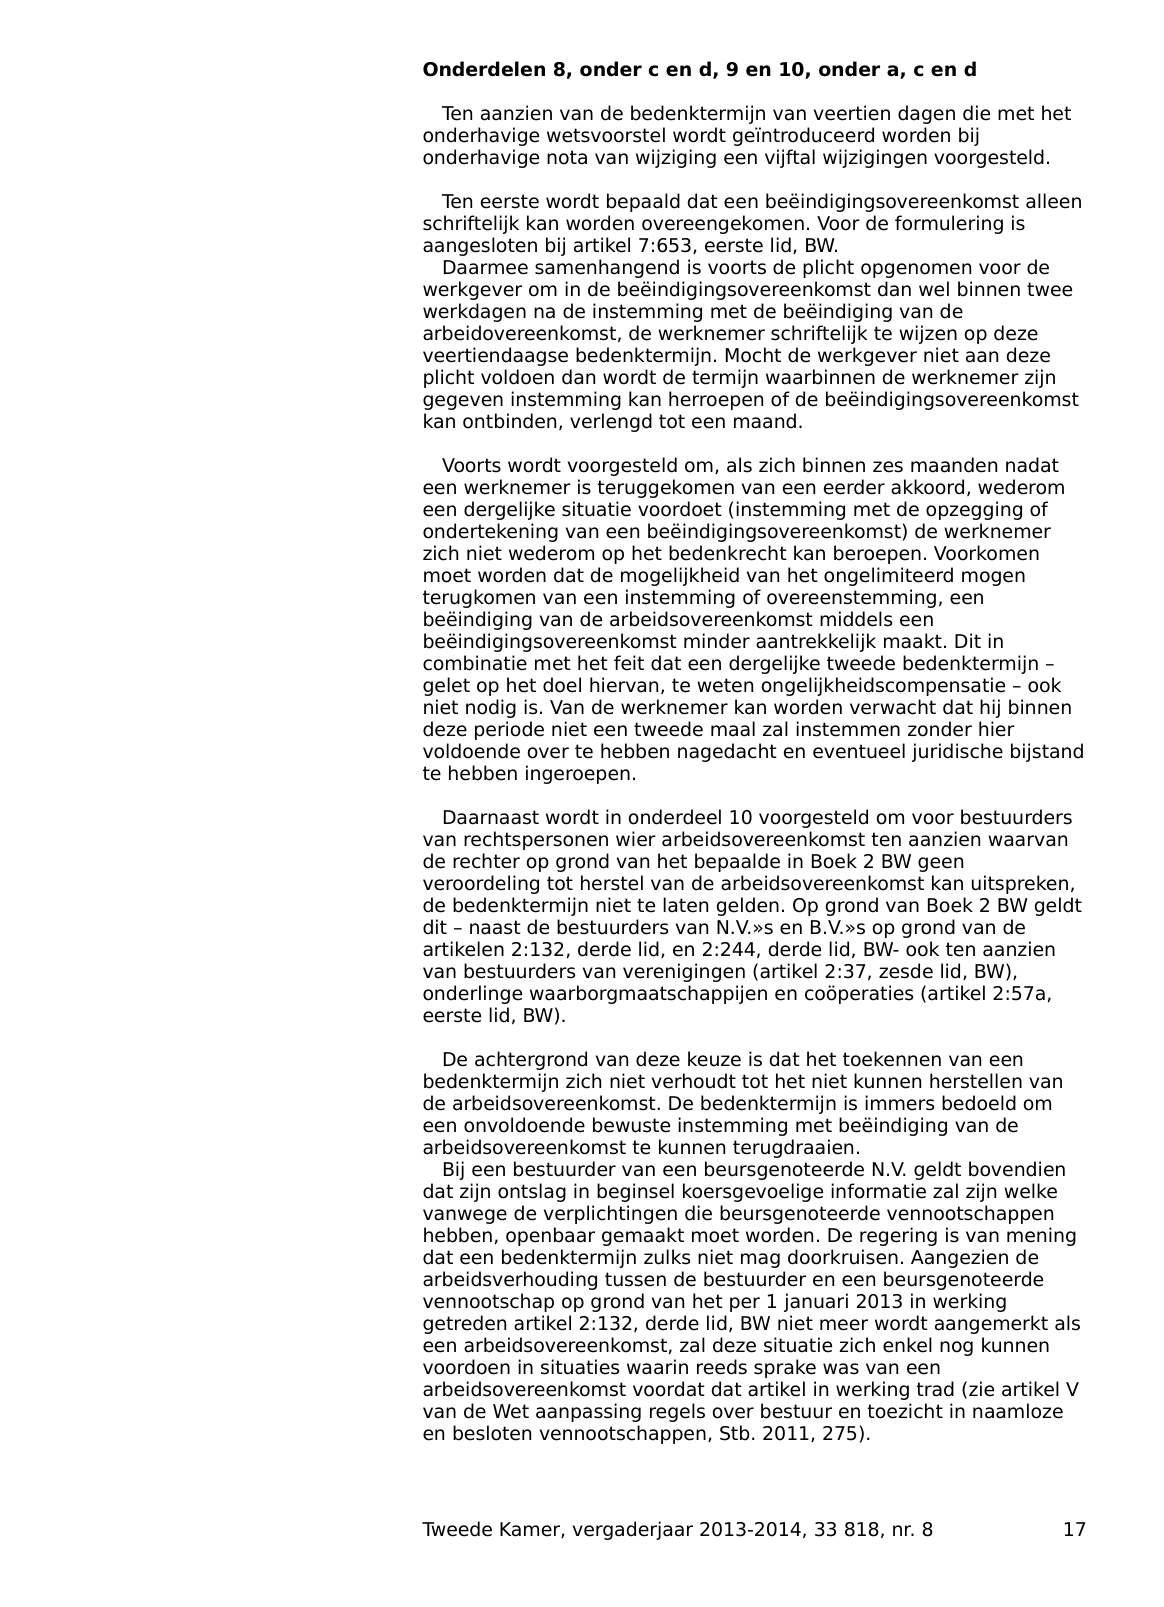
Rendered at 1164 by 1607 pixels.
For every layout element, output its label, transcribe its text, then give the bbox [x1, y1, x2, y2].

subtitle Onderdelen 8, onder c en d, 9 en 10, onder a, c en d [422, 59, 1087, 81]
text Daarmee samenhangend is voorts de plicht opgenomen voor de werkgever om in de beëindigingsovereenkomst dan wel binnen twee werkdagen na de instemming met de beëindiging van de arbeidovereenkomst, de werknemer schriftelijk te wijzen op deze veertiendaagse bedenktermijn. Mocht de werkgever niet aan deze plicht voldoen dan wordt de termijn waarbinnen de werknemer zijn gegeven instemming kan herroepen of de beëindigingsovereenkomst kan ontbinden, verlengd tot een maand. [422, 257, 1087, 433]
text Daarnaast wordt in onderdeel 10 voorgesteld om voor bestuurders van rechtspersonen wier arbeidsovereenkomst ten aanzien waarvan de rechter op grond van het bepaalde in Boek 2 BW geen veroordeling tot herstel van de arbeidsovereenkomst kan uitspreken, de bedenktermijn niet te laten gelden. Op grond van Boek 2 BW geldt dit – naast de bestuurders van N.V.»s en B.V.»s op grond van de artikelen 2:132, derde lid, en 2:244, derde lid, BW- ook ten aanzien van bestuurders van verenigingen (artikel 2:37, zesde lid, BW), onderlinge waarborgmaatschappijen en coöperaties (artikel 2:57a, eerste lid, BW). [422, 807, 1087, 1027]
text Voorts wordt voorgesteld om, als zich binnen zes maanden nadat een werknemer is teruggekomen van een eerder akkoord, wederom een dergelijke situatie voordoet (instemming met de opzegging of ondertekening van een beëindigingsovereenkomst) de werknemer zich niet wederom op het bedenkrecht kan beroepen. Voorkomen moet worden dat de mogelijkheid van het ongelimiteerd mogen terugkomen van een instemming of overeenstemming, een beëindiging van de arbeidsovereenkomst middels een beëindigingsovereenkomst minder aantrekkelijk maakt. Dit in combinatie met het feit dat een dergelijke tweede bedenktermijn – gelet op het doel hiervan, te weten ongelijkheidscompensatie – ook niet nodig is. Van de werknemer kan worden verwacht dat hij binnen deze periode niet een tweede maal zal instemmen zonder hier voldoende over te hebben nagedacht en eventueel juridische bijstand te hebben ingeroepen. [422, 455, 1087, 785]
text Ten aanzien van de bedenktermijn van veertien dagen die met het onderhavige wetsvoorstel wordt geïntroduceerd worden bij onderhavige nota van wijziging een vijftal wijzigingen voorgesteld. [422, 103, 1087, 169]
text Bij een bestuurder van een beursgenoteerde N.V. geldt bovendien dat zijn ontslag in beginsel koersgevoelige informatie zal zijn welke vanwege de verplichtingen die beursgenoteerde vennootschappen hebben, openbaar gemaakt moet worden. De regering is van mening dat een bedenktermijn zulks niet mag doorkruisen. Aangezien de arbeidsverhouding tussen de bestuurder en een beursgenoteerde vennootschap op grond van het per 1 januari 2013 in werking getreden artikel 2:132, derde lid, BW niet meer wordt aangemerkt als een arbeidsovereenkomst, zal deze situatie zich enkel nog kunnen voordoen in situaties waarin reeds sprake was van een arbeidsovereenkomst voordat dat artikel in werking trad (zie artikel V van de Wet aanpassing regels over bestuur en toezicht in naamloze en besloten vennootschappen, Stb. 2011, 275). [422, 1159, 1087, 1445]
text Ten eerste wordt bepaald dat een beëindigingsovereenkomst alleen schriftelijk kan worden overeengekomen. Voor de formulering is aangesloten bij artikel 7:653, eerste lid, BW. [422, 191, 1087, 257]
text De achtergrond van deze keuze is dat het toekennen van een bedenktermijn zich niet verhoudt tot het niet kunnen herstellen van de arbeidsovereenkomst. De bedenktermijn is immers bedoeld om een onvoldoende bewuste instemming met beëindiging van de arbeidsovereenkomst te kunnen terugdraaien. [422, 1049, 1087, 1159]
